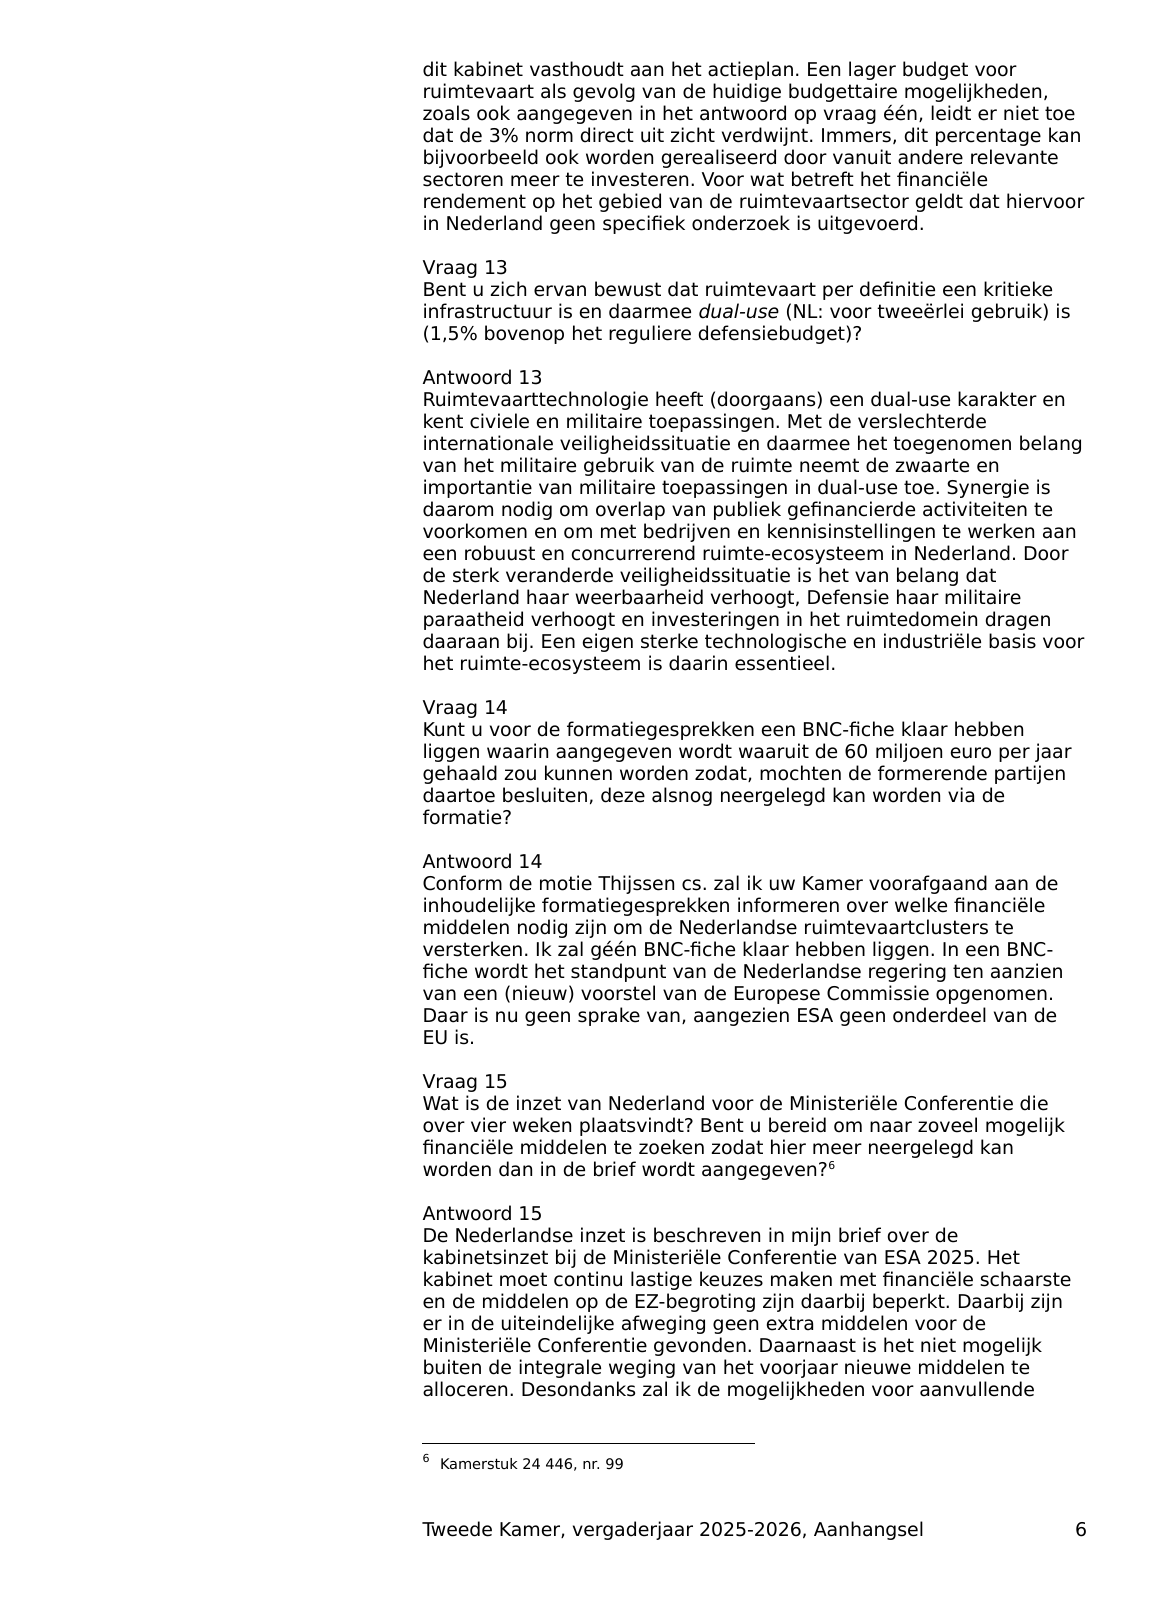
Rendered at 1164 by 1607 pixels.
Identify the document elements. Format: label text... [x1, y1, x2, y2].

text Antwoord 15 [422, 1203, 1087, 1225]
text Antwoord 14 [422, 851, 1087, 873]
text Ruimtevaarttechnologie heeft (doorgaans) een dual-use karakter en kent civiele en militaire toepassingen. Met de verslechterde internationale veiligheidssituatie en daarmee het toegenomen belang van het militaire gebruik van de ruimte neemt de zwaarte en importantie van militaire toepassingen in dual-use toe. Synergie is daarom nodig om overlap van publiek gefinancierde activiteiten te voorkomen en om met bedrijven en kennisinstellingen te werken aan een robuust en concurrerend ruimte-ecosysteem in Nederland. Door de sterk veranderde veiligheidssituatie is het van belang dat Nederland haar weerbaarheid verhoogt, Defensie haar militaire paraatheid verhoogt en investeringen in het ruimtedomein dragen daaraan bij. Een eigen sterke technologische en industriële basis voor het ruimte-ecosysteem is daarin essentieel. [422, 389, 1087, 675]
text Antwoord 13 [422, 367, 1087, 389]
text Wat is de inzet van Nederland voor de Ministeriële Conferentie die over vier weken plaatsvindt? Bent u bereid om naar zoveel mogelijk financiële middelen te zoeken zodat hier meer neergelegd kan worden dan in de brief wordt aangegeven? [422, 1093, 1087, 1181]
text Vraag 14 [422, 697, 1087, 719]
text De Nederlandse inzet is beschreven in mijn brief over de kabinetsinzet bij de Ministeriële Conferentie van ESA 2025. Het kabinet moet continu lastige keuzes maken met financiële schaarste en de middelen op de EZ-begroting zijn daarbij beperkt. Daarbij zijn er in de uiteindelijke afweging geen extra middelen voor de Ministeriële Conferentie gevonden. Daarnaast is het niet mogelijk buiten de integrale weging van het voorjaar nieuwe middelen te alloceren. Desondanks zal ik de mogelijkheden voor aanvullende [422, 1225, 1087, 1401]
text Kamerstuk 24 446, nr. 99 [422, 1452, 1087, 1474]
text Kunt u voor de formatiegesprekken een BNC-fiche klaar hebben liggen waarin aangegeven wordt waaruit de 60 miljoen euro per jaar gehaald zou kunnen worden zodat, mochten de formerende partijen daartoe besluiten, deze alsnog neergelegd kan worden via de formatie? [422, 719, 1087, 829]
text Bent u zich ervan bewust dat ruimtevaart per definitie een kritieke infrastructuur is en daarmee dual-use (NL: voor tweeërlei gebruik) is (1,5% bovenop het reguliere defensiebudget)? [422, 279, 1087, 345]
text dit kabinet vasthoudt aan het actieplan. Een lager budget voor ruimtevaart als gevolg van de huidige budgettaire mogelijkheden, zoals ook aangegeven in het antwoord op vraag één, leidt er niet toe dat de 3% norm direct uit zicht verdwijnt. Immers, dit percentage kan bijvoorbeeld ook worden gerealiseerd door vanuit andere relevante sectoren meer te investeren. Voor wat betreft het financiële rendement op het gebied van de ruimtevaartsector geldt dat hiervoor in Nederland geen specifiek onderzoek is uitgevoerd. [422, 59, 1087, 235]
text Conform de motie Thijssen cs. zal ik uw Kamer voorafgaand aan de inhoudelijke formatiegesprekken informeren over welke financiële middelen nodig zijn om de Nederlandse ruimtevaartclusters te versterken. Ik zal géén BNC-fiche klaar hebben liggen. In een BNC-fiche wordt het standpunt van de Nederlandse regering ten aanzien van een (nieuw) voorstel van de Europese Commissie opgenomen. Daar is nu geen sprake van, aangezien ESA geen onderdeel van de EU is. [422, 873, 1087, 1049]
text Vraag 13 [422, 257, 1087, 279]
text Vraag 15 [422, 1071, 1087, 1093]
